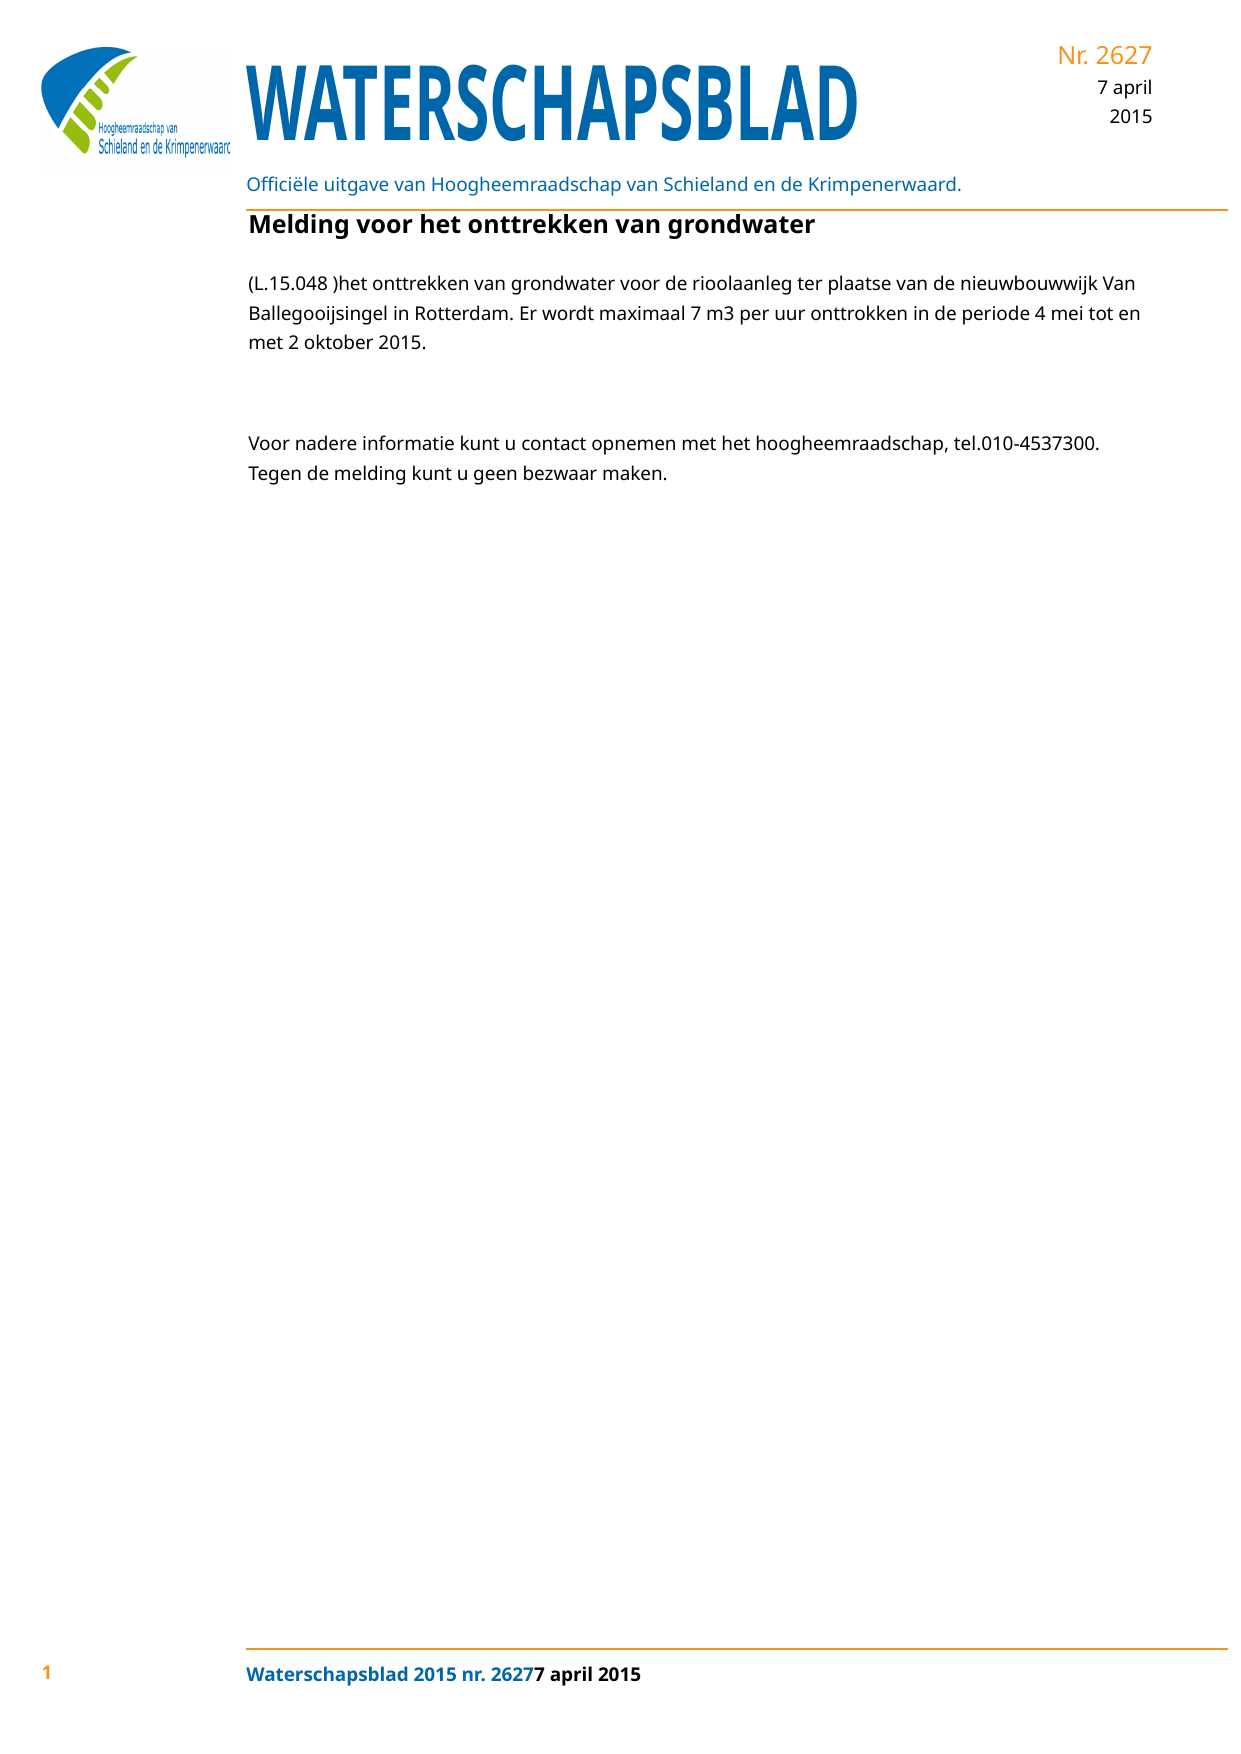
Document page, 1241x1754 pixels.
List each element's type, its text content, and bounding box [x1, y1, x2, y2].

text Melding voor het onttrekken van grondwater [248, 211, 1152, 241]
text (L.15.048 )het onttrekken van grondwater voor de rioolaanleg ter plaatse van de nieuwbouwwijk Van Ballegooijsingel in Rotterdam. Er wordt maximaal 7 m3 per uur onttrokken in de periode 4 mei tot en met 2 oktober 2015. [248, 270, 1152, 355]
picture [41, 47, 231, 172]
text Voor nadere informatie kunt u contact opnemen met het hoogheemraadschap, tel.010-4537300. Tegen de melding kunt u geen bezwaar maken. [248, 430, 1152, 486]
